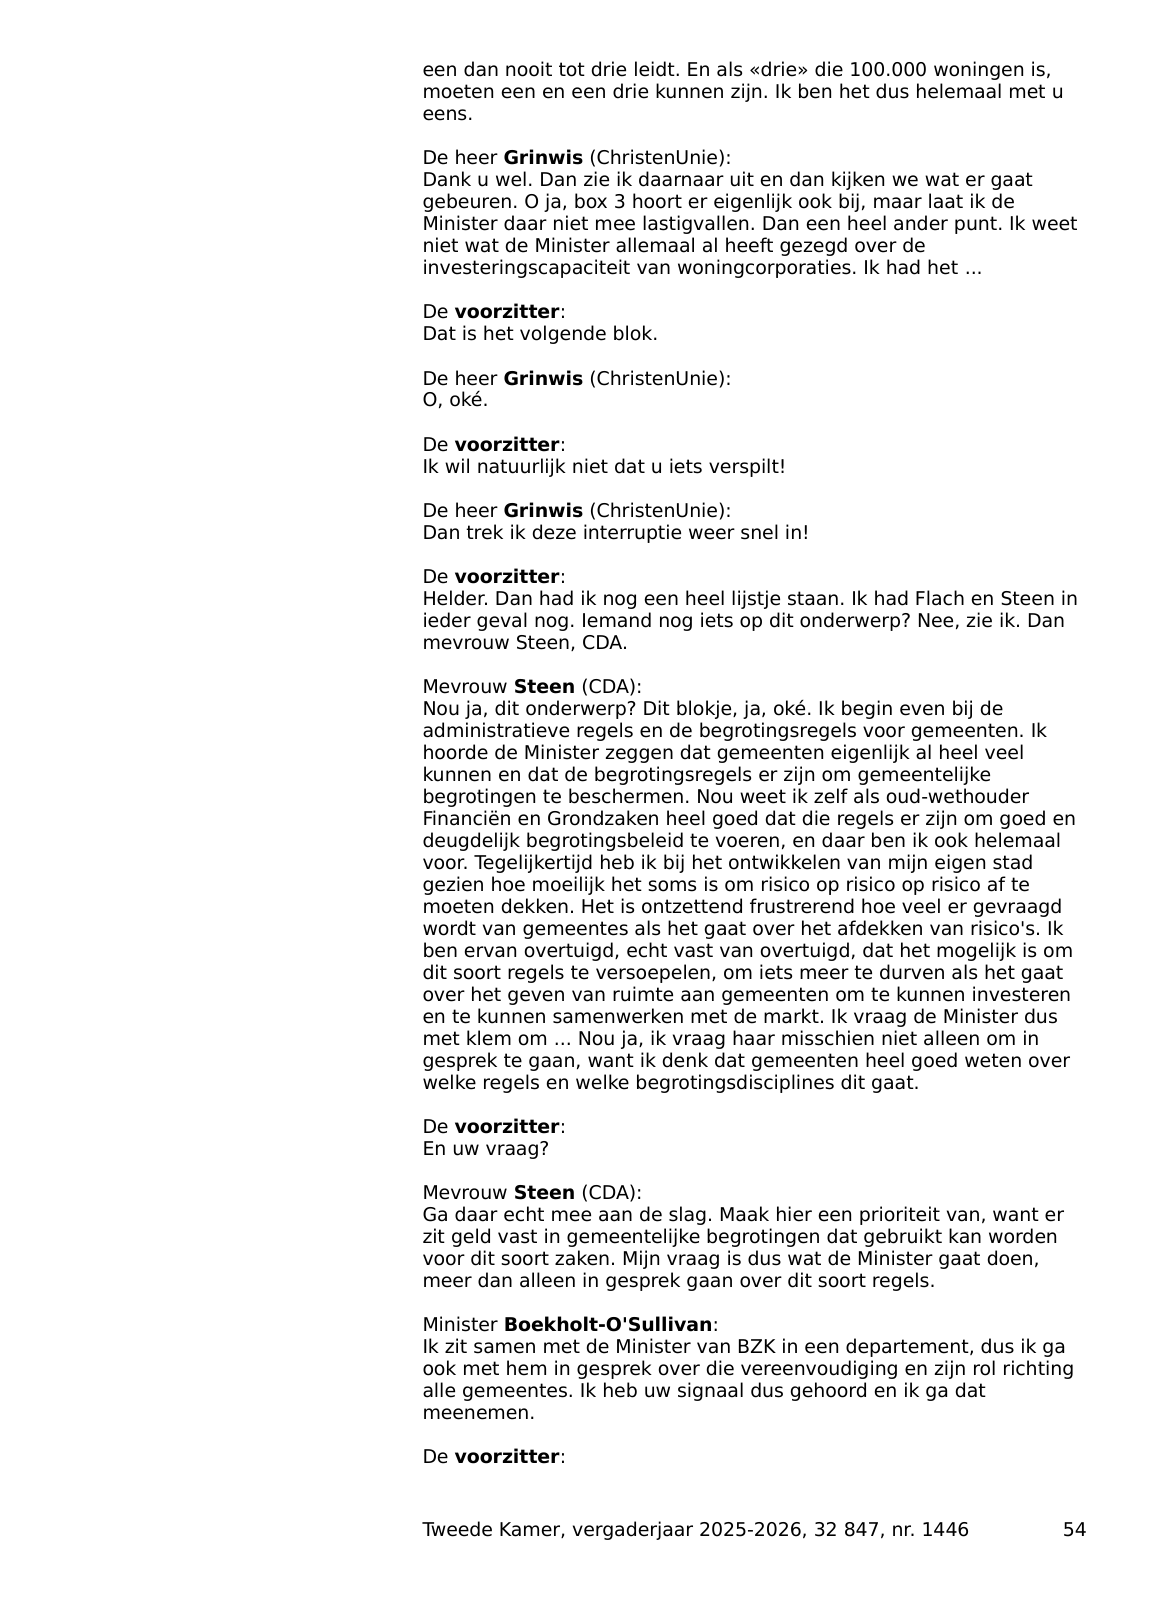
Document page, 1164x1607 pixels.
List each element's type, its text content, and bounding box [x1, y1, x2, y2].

text De heer Grinwis (ChristenUnie): [422, 147, 1087, 169]
text De heer Grinwis (ChristenUnie): [422, 367, 1087, 389]
text Helder. Dan had ik nog een heel lijstje staan. Ik had Flach en Steen in ieder geval nog. Iemand nog iets op dit onderwerp? Nee, zie ik. Dan mevrouw Steen, CDA. [422, 588, 1087, 654]
text De voorzitter: [422, 1446, 1087, 1468]
text Mevrouw Steen (CDA): [422, 1182, 1087, 1204]
text De voorzitter: [422, 301, 1087, 323]
text De heer Grinwis (ChristenUnie): [422, 500, 1087, 522]
text Minister Boekholt-O'Sullivan: [422, 1314, 1087, 1336]
text Ga daar echt mee aan de slag. Maak hier een prioriteit van, want er zit geld vast in gemeentelijke begrotingen dat gebruikt kan worden voor dit soort zaken. Mijn vraag is dus wat de Minister gaat doen, meer dan alleen in gesprek gaan over dit soort regels. [422, 1204, 1087, 1292]
text Mevrouw Steen (CDA): [422, 676, 1087, 698]
text De voorzitter: [422, 433, 1087, 456]
text O, oké. [422, 389, 1087, 411]
text Ik zit samen met de Minister van BZK in een departement, dus ik ga ook met hem in gesprek over die vereenvoudiging en zijn rol richting alle gemeentes. Ik heb uw signaal dus gehoord en ik ga dat meenemen. [422, 1336, 1087, 1424]
text De voorzitter: [422, 566, 1087, 588]
text De voorzitter: [422, 1116, 1087, 1138]
text Ik wil natuurlijk niet dat u iets verspilt! [422, 456, 1087, 477]
text Dat is het volgende blok. [422, 323, 1087, 345]
text Dank u wel. Dan zie ik daarnaar uit en dan kijken we wat er gaat gebeuren. O ja, box 3 hoort er eigenlijk ook bij, maar laat ik de Minister daar niet mee lastigvallen. Dan een heel ander punt. Ik weet niet wat de Minister allemaal al heeft gezegd over de investeringscapaciteit van woningcorporaties. Ik had het ... [422, 169, 1087, 279]
text Dan trek ik deze interruptie weer snel in! [422, 522, 1087, 544]
text Nou ja, dit onderwerp? Dit blokje, ja, oké. Ik begin even bij de administratieve regels en de begrotingsregels voor gemeenten. Ik hoorde de Minister zeggen dat gemeenten eigenlijk al heel veel kunnen en dat de begrotingsregels er zijn om gemeentelijke begrotingen te beschermen. Nou weet ik zelf als oud-wethouder Financiën en Grondzaken heel goed dat die regels er zijn om goed en deugdelijk begrotingsbeleid te voeren, en daar ben ik ook helemaal voor. Tegelijkertijd heb ik bij het ontwikkelen van mijn eigen stad gezien hoe moeilijk het soms is om risico op risico op risico af te moeten dekken. Het is ontzettend frustrerend hoe veel er gevraagd wordt van gemeentes als het gaat over het afdekken van risico's. Ik ben ervan overtuigd, echt vast van overtuigd, dat het mogelijk is om dit soort regels te versoepelen, om iets meer te durven als het gaat over het geven van ruimte aan gemeenten om te kunnen investeren en te kunnen samenwerken met de markt. Ik vraag de Minister dus met klem om ... Nou ja, ik vraag haar misschien niet alleen om in gesprek te gaan, want ik denk dat gemeenten heel goed weten over welke regels en welke begrotingsdisciplines dit gaat. [422, 698, 1087, 1093]
text een dan nooit tot drie leidt. En als «drie» die 100.000 woningen is, moeten een en een drie kunnen zijn. Ik ben het dus helemaal met u eens. [422, 59, 1087, 125]
text En uw vraag? [422, 1138, 1087, 1160]
